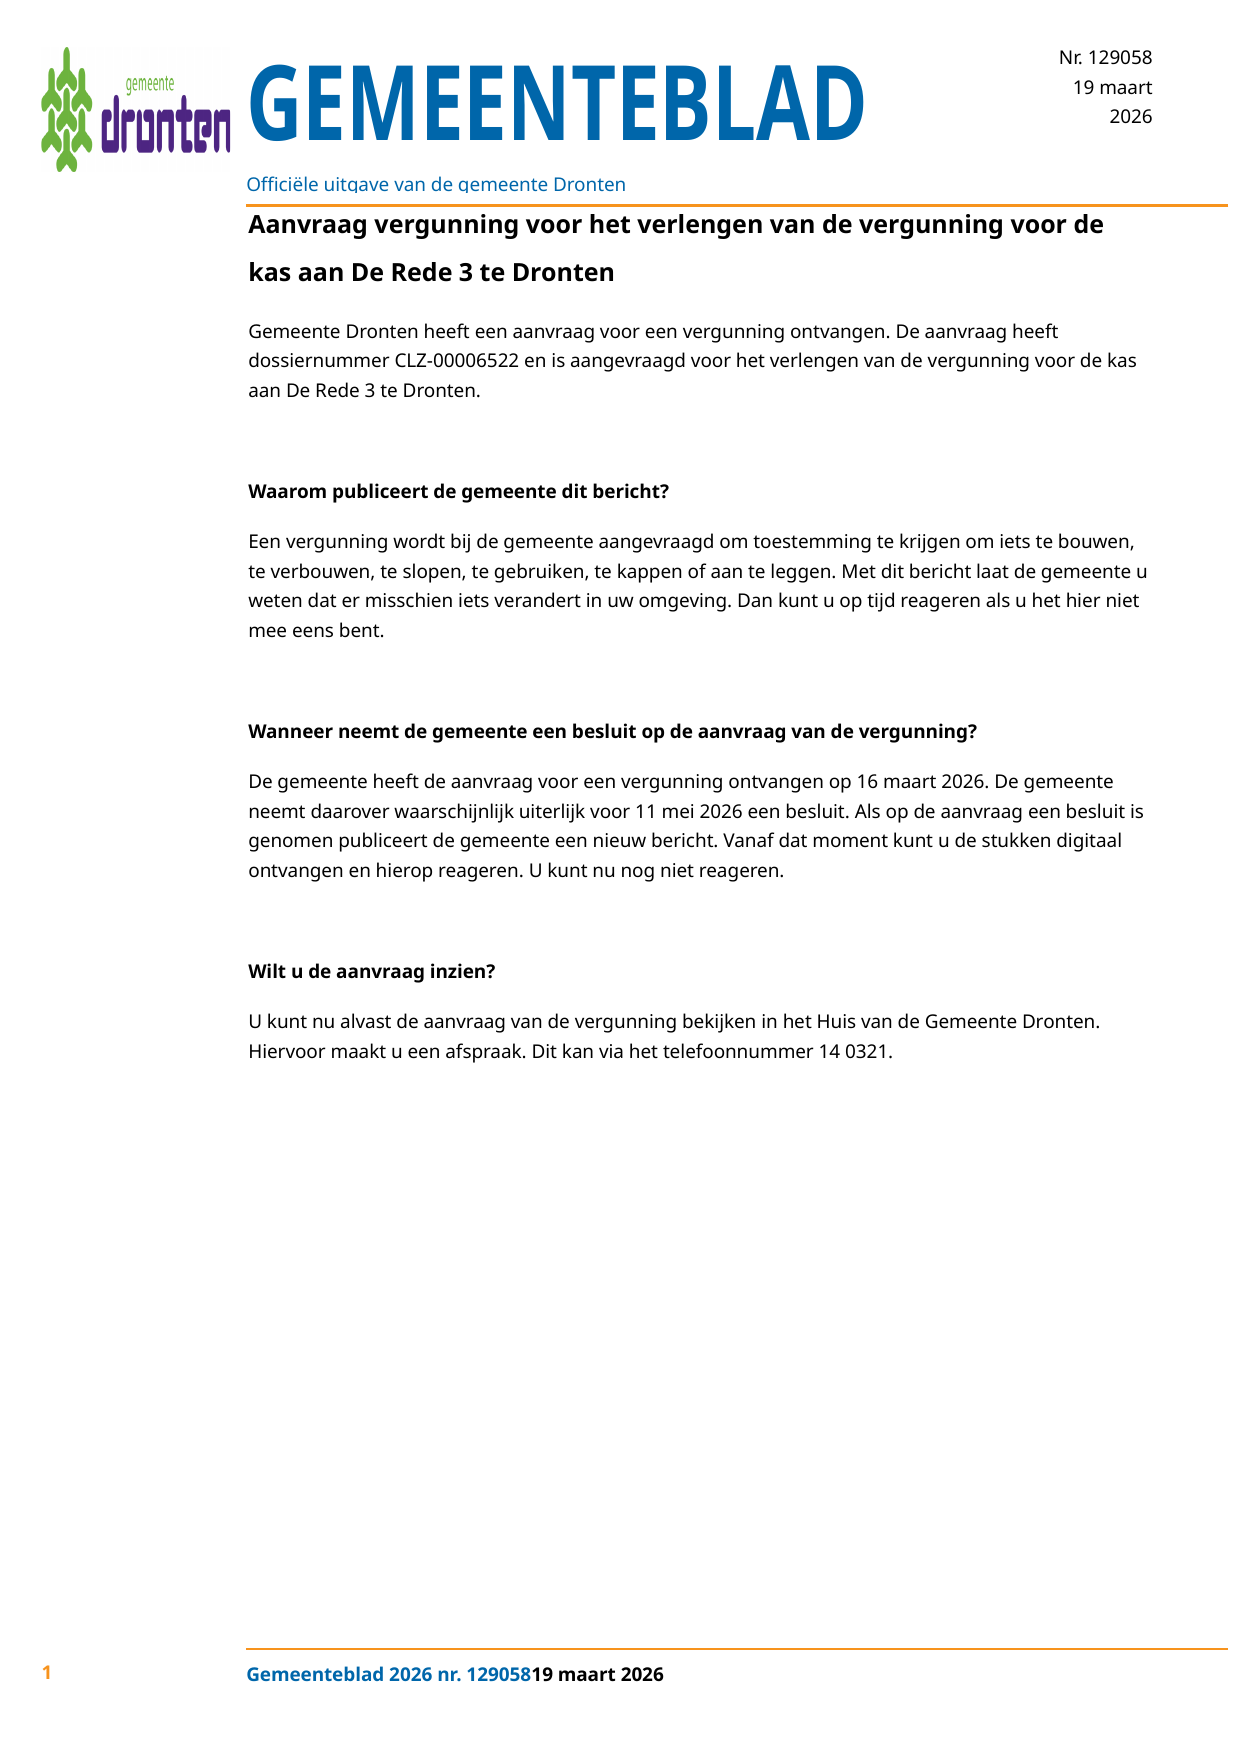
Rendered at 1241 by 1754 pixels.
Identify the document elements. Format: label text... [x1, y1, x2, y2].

text Een vergunning wordt bij de gemeente aangevraagd om toestemming te krijgen om iets te bouwen, te verbouwen, te slopen, te gebruiken, te kappen of aan te leggen. Met dit bericht laat de gemeente u weten dat er misschien iets verandert in uw omgeving. Dan kunt u op tijd reageren als u het hier niet mee eens bent. [248, 528, 1152, 643]
picture [41, 47, 231, 172]
text Gemeente Dronten heeft een aanvraag voor een vergunning ontvangen. De aanvraag heeft dossiernummer CLZ-00006522 en is aangevraagd voor het verlengen van de vergunning voor de kas aan De Rede 3 te Dronten. [248, 318, 1152, 403]
text Wilt u de aanvraag inzien? [248, 958, 1152, 984]
text U kunt nu alvast de aanvraag van de vergunning bekijken in het Huis van de Gemeente Dronten. Hiervoor maakt u een afspraak. Dit kan via het telefoonnummer 14 0321. [248, 1008, 1152, 1064]
text Wanneer neemt de gemeente een besluit op de aanvraag van de vergunning? [248, 718, 1152, 744]
text Aanvraag vergunning voor het verlengen van de vergunning voor de kas aan De Rede 3 te Dronten [248, 207, 1152, 288]
text De gemeente heeft de aanvraag voor een vergunning ontvangen op 16 maart 2026. De gemeente neemt daarover waarschijnlijk uiterlijk voor 11 mei 2026 een besluit. Als op de aanvraag een besluit is genomen publiceert de gemeente een nieuw bericht. Vanaf dat moment kunt u de stukken digitaal ontvangen en hierop reageren. U kunt nu nog niet reageren. [248, 768, 1152, 883]
text Waarom publiceert de gemeente dit bericht? [248, 478, 1152, 504]
